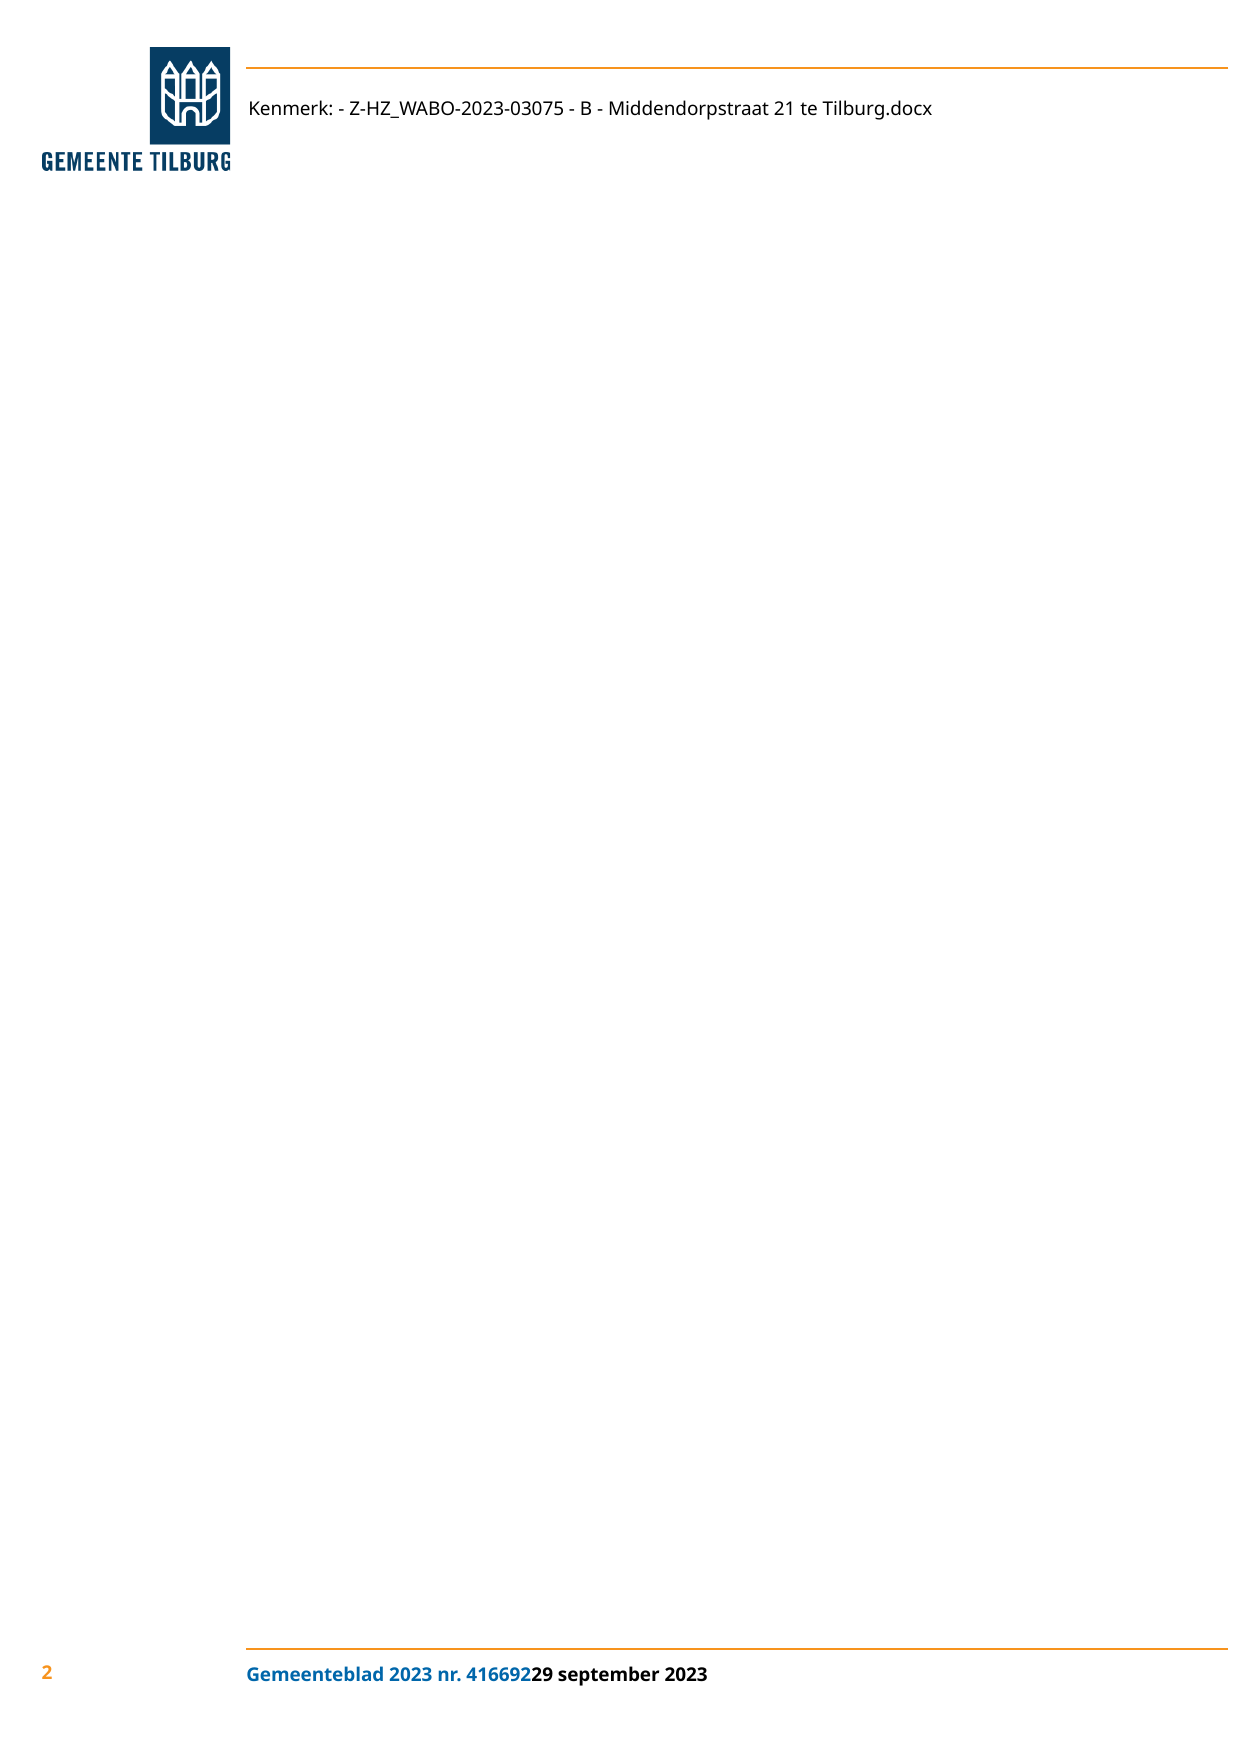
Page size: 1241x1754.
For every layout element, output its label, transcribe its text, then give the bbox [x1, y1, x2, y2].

text Kenmerk: - Z-HZ_WABO-2023-03075 - B - Middendorpstraat 21 te Tilburg.docx [248, 95, 1152, 121]
picture [41, 47, 231, 172]
